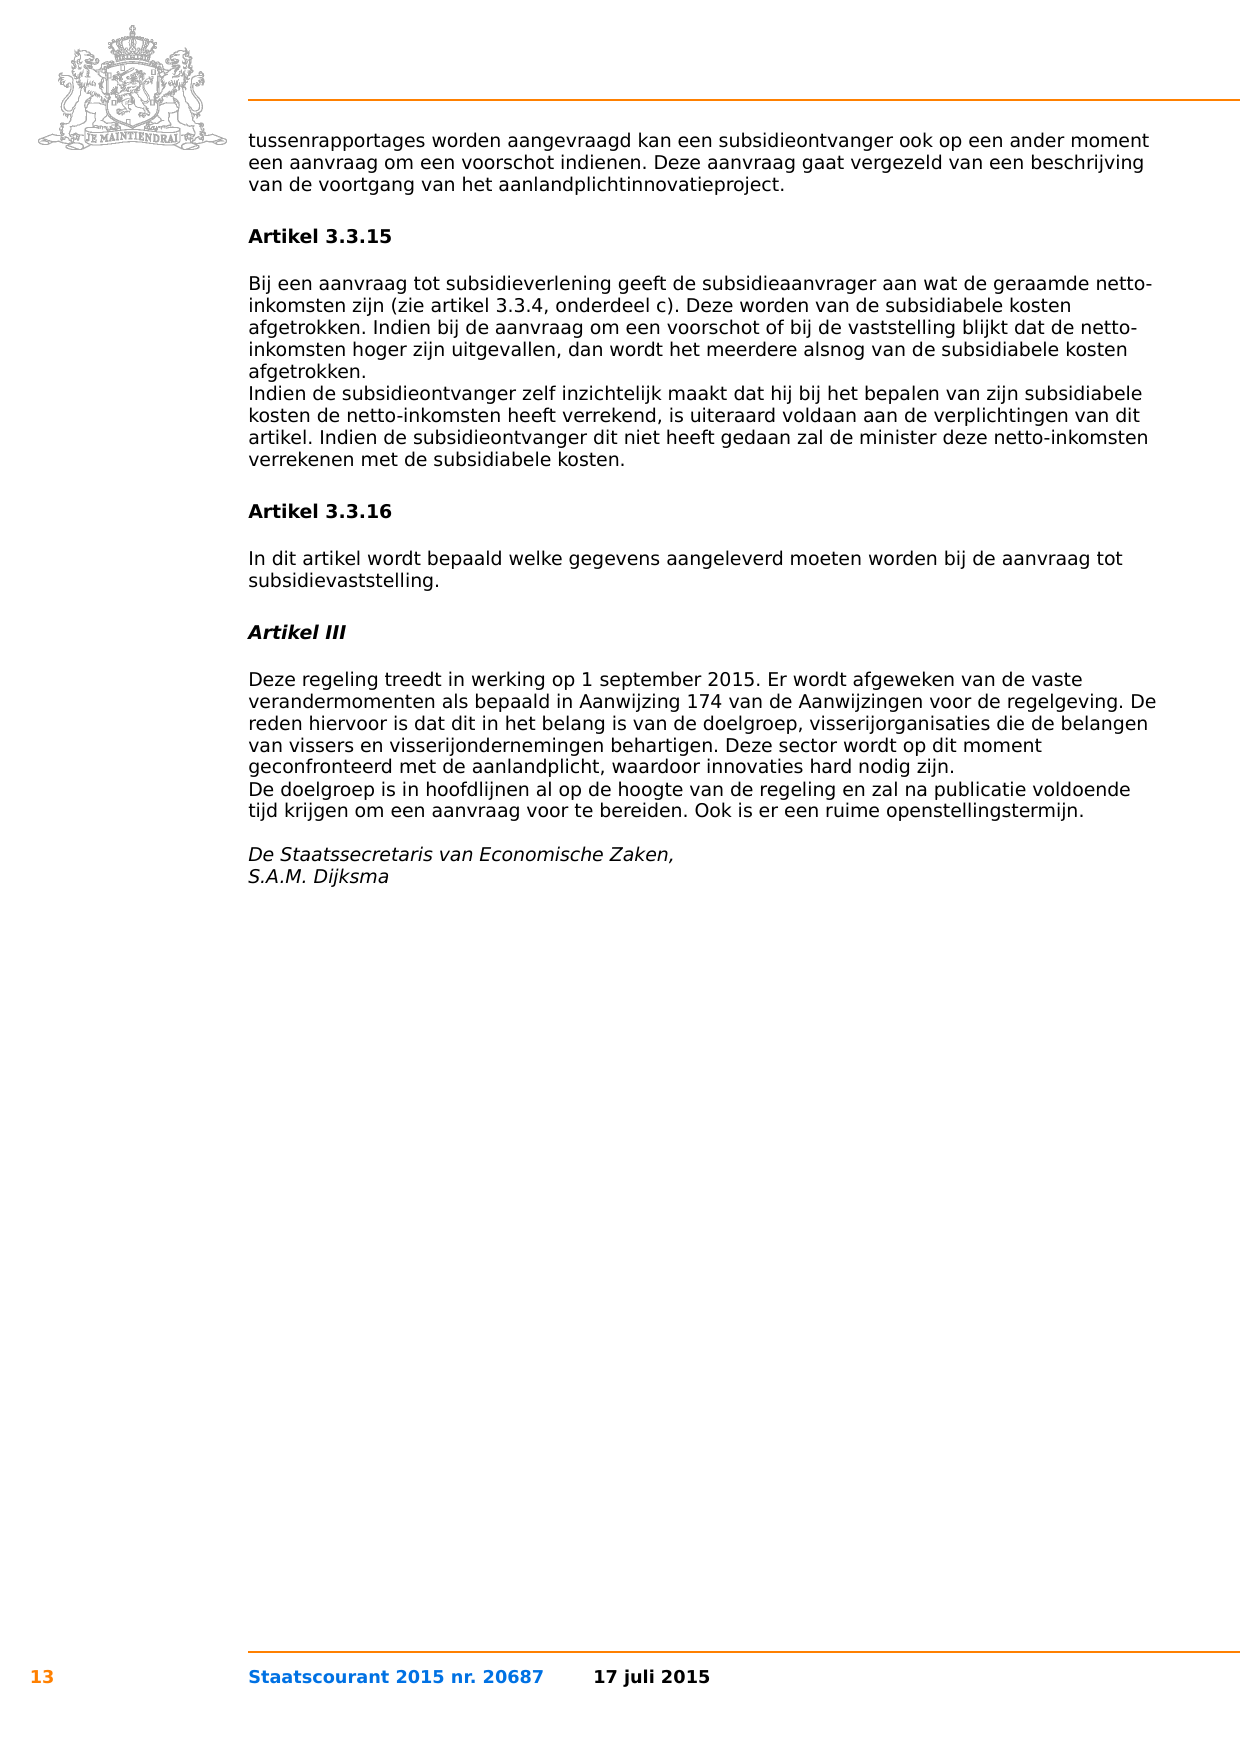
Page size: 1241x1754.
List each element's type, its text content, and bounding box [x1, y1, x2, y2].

subtitle Artikel 3.3.15 [248, 226, 1163, 248]
text De doelgroep is in hoofdlijnen al op de hoogte van de regeling en zal na publicatie voldoende tijd krijgen om een aanvraag voor te bereiden. Ook is er een ruime openstellingstermijn. [248, 778, 1163, 822]
text De Staatssecretaris van Economische Zaken, S.A.M. Dijksma [248, 844, 1163, 888]
text Deze regeling treedt in werking op 1 september 2015. Er wordt afgeweken van de vaste verandermomenten als bepaald in Aanwijzing 174 van de Aanwijzingen voor de regelgeving. De reden hiervoor is dat dit in het belang is van de doelgroep, visserijorganisaties die de belangen van vissers en visserijondernemingen behartigen. Deze sector wordt op dit moment geconfronteerd met de aanlandplicht, waardoor innovaties hard nodig zijn. [248, 668, 1163, 778]
text Indien de subsidieontvanger zelf inzichtelijk maakt dat hij bij het bepalen van zijn subsidiabele kosten de netto-inkomsten heeft verrekend, is uiteraard voldaan aan de verplichtingen van dit artikel. Indien de subsidieontvanger dit niet heeft gedaan zal de minister deze netto-inkomsten verrekenen met de subsidiabele kosten. [248, 383, 1163, 471]
subtitle Artikel III [248, 622, 1163, 643]
picture [38, 25, 227, 150]
text In dit artikel wordt bepaald welke gegevens aangeleverd moeten worden bij de aanvraag tot subsidievaststelling. [248, 548, 1163, 592]
text tussenrapportages worden aangevraagd kan een subsidieontvanger ook op een ander moment een aanvraag om een voorschot indienen. Deze aanvraag gaat vergezeld van een beschrijving van de voortgang van het aanlandplichtinnovatieproject. [248, 130, 1163, 196]
subtitle Artikel 3.3.16 [248, 501, 1163, 523]
text Bij een aanvraag tot subsidieverlening geeft de subsidieaanvrager aan wat de geraamde netto-inkomsten zijn (zie artikel 3.3.4, onderdeel c). Deze worden van de subsidiabele kosten afgetrokken. Indien bij de aanvraag om een voorschot of bij de vaststelling blijkt dat de netto-inkomsten hoger zijn uitgevallen, dan wordt het meerdere alsnog van de subsidiabele kosten afgetrokken. [248, 273, 1163, 383]
